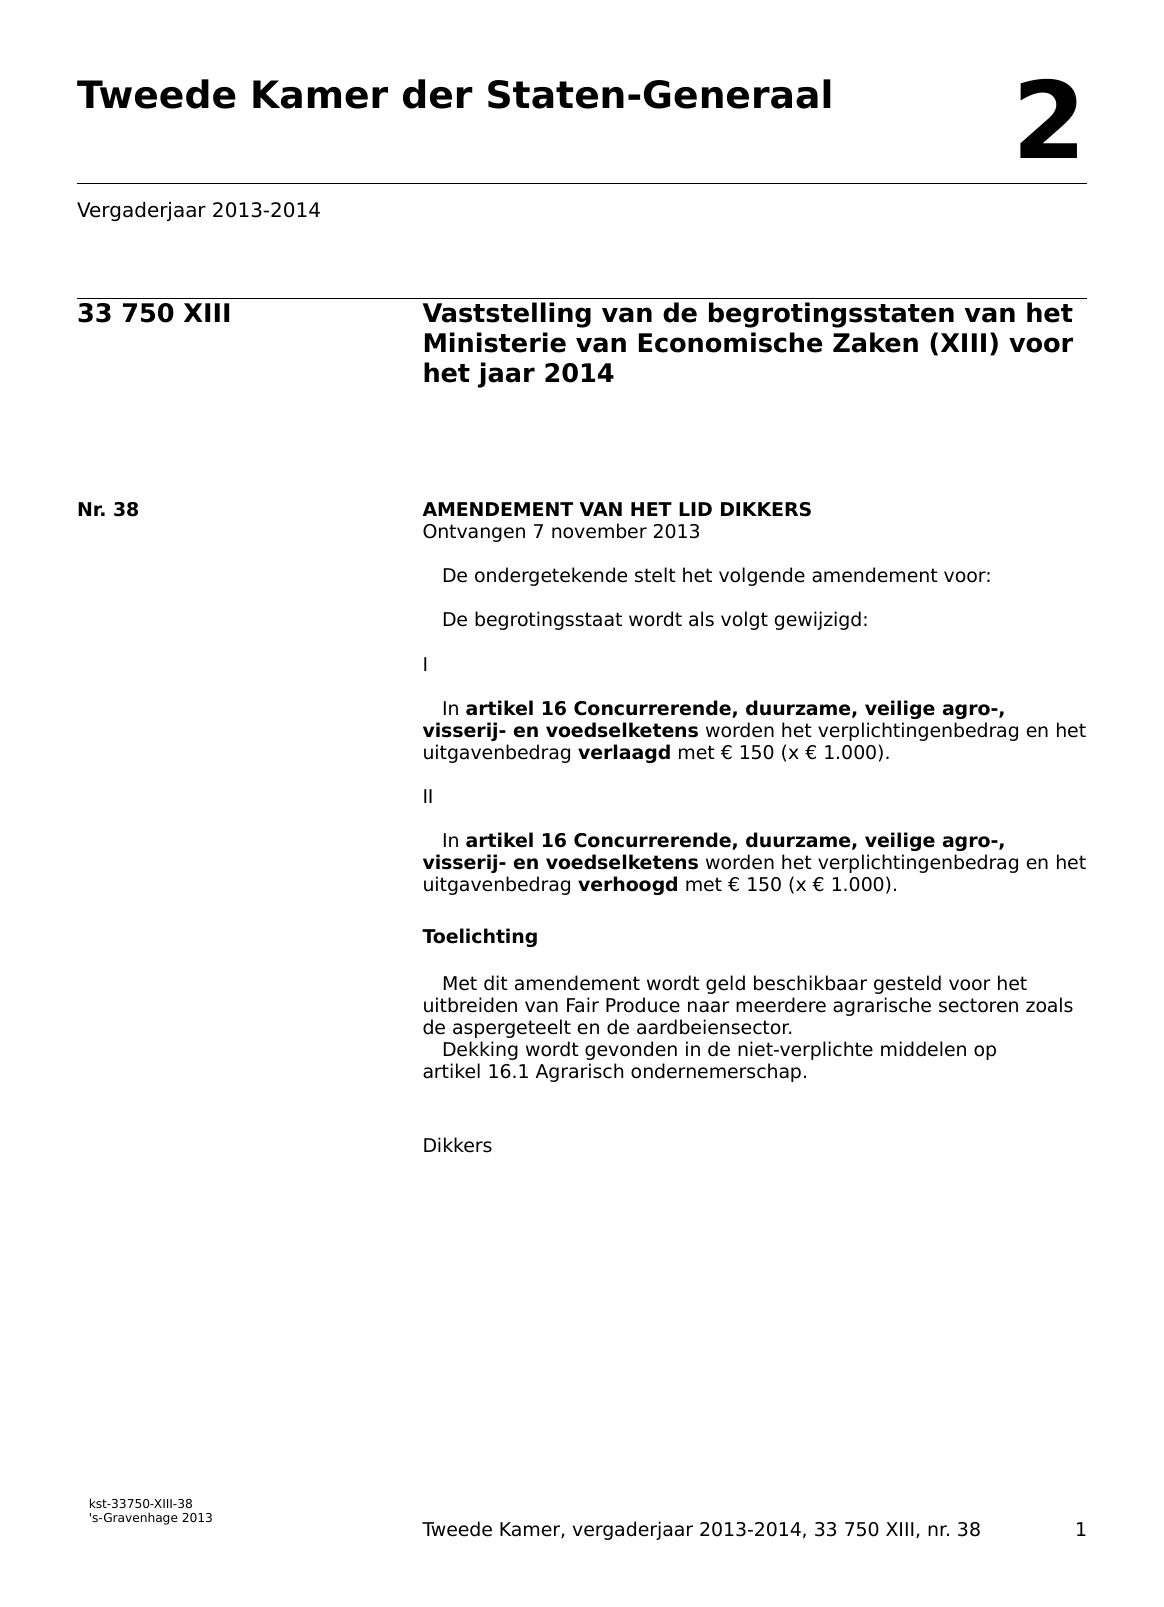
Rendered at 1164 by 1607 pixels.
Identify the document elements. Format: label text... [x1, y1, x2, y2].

text In artikel 16 Concurrerende, duurzame, veilige agro-, visserij- en voedselketens worden het verplichtingenbedrag en het uitgavenbedrag verhoogd met € 150 (x € 1.000). [422, 830, 1087, 896]
text kst-33750-XIII-38 [88, 1497, 323, 1511]
subtitle 33 750 XIII Vaststelling van de begrotingsstaten van het Ministerie van Economische Zaken (XIII) voor het jaar 2014 [77, 299, 1087, 388]
text I [422, 653, 1087, 676]
text De begrotingsstaat wordt als volgt gewijzigd: [422, 609, 1087, 631]
text In artikel 16 Concurrerende, duurzame, veilige agro-, visserij- en voedselketens worden het verplichtingenbedrag en het uitgavenbedrag verlaagd met € 150 (x € 1.000). [422, 698, 1087, 764]
table_header Tweede Kamer der Staten-Generaal [77, 59, 886, 183]
text Met dit amendement wordt geld beschikbaar gesteld voor het uitbreiden van Fair Produce naar meerdere agrarische sectoren zoals de aspergeteelt en de aardbeiensector. [422, 973, 1087, 1039]
text De ondergetekende stelt het volgende amendement voor: [422, 565, 1087, 587]
text Dikkers [422, 1113, 1087, 1157]
text Dekking wordt gevonden in de niet-verplichte middelen op artikel 16.1 Agrarisch ondernemerschap. [422, 1039, 1087, 1083]
text Ontvangen 7 november 2013 [422, 521, 1087, 543]
subtitle Toelichting [422, 926, 1087, 948]
text II [422, 786, 1087, 808]
table_cell Vergaderjaar 2013-2014 [77, 184, 1087, 298]
table_header 2 [886, 59, 1087, 183]
subtitle Nr. 38 AMENDEMENT VAN HET LID DIKKERS [77, 499, 1087, 521]
text 's-Gravenhage 2013 [88, 1511, 323, 1525]
